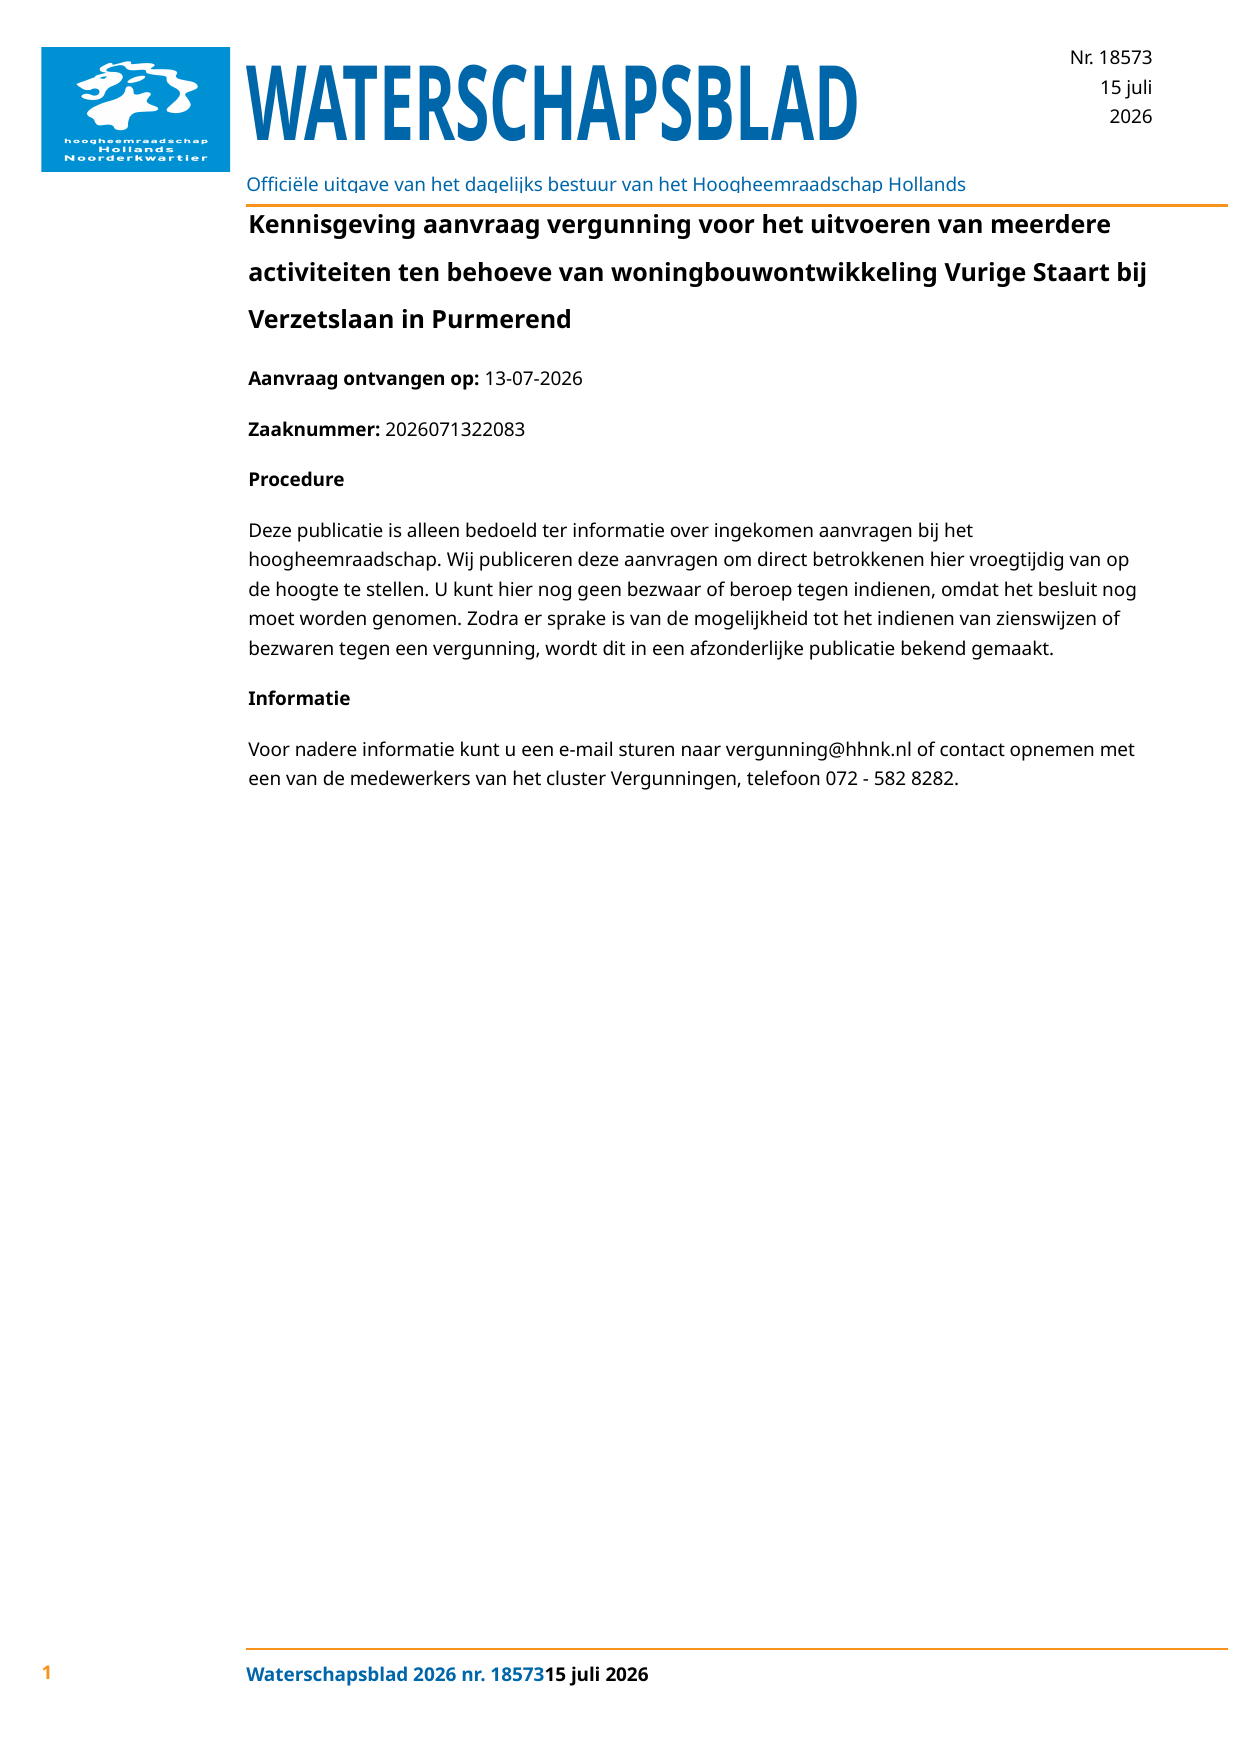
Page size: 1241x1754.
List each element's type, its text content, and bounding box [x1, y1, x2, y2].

picture [78, 64, 122, 99]
text Aanvraag ontvangen op: 13-07-2026 [248, 366, 1152, 391]
text Zaaknummer: 2026071322083 [248, 416, 1152, 442]
picture [88, 87, 157, 130]
text Kennisgeving aanvraag vergunning voor het uitvoeren van meerdere activiteiten ten behoeve van woningbouwontwikkeling Vurige Staart bij Verzetslaan in Purmerend [248, 207, 1152, 336]
text Voor nadere informatie kunt u een e-mail sturen naar vergunning@hhnk.nl of contact opnemen met een van de medewerkers van het cluster Vergunningen, telefoon 072 - 582 8282. [248, 736, 1152, 791]
picture [129, 76, 144, 82]
text Procedure [248, 466, 1152, 492]
picture [118, 62, 197, 112]
text Deze publicatie is alleen bedoeld ter informatie over ingekomen aanvragen bij het hoogheemraadschap. Wij publiceren deze aanvragen om direct betrokkenen hier vroegtijdig van op de hoogte te stellen. U kunt hier nog geen bezwaar of beroep tegen indienen, omdat het besluit nog moet worden genomen. Zodra er sprake is van de mogelijkheid tot het indienen van zienswijzen of bezwaren tegen een vergunning, wordt dit in een afzonderlijke publicatie bekend gemaakt. [248, 517, 1152, 661]
text Informatie [248, 686, 1152, 711]
